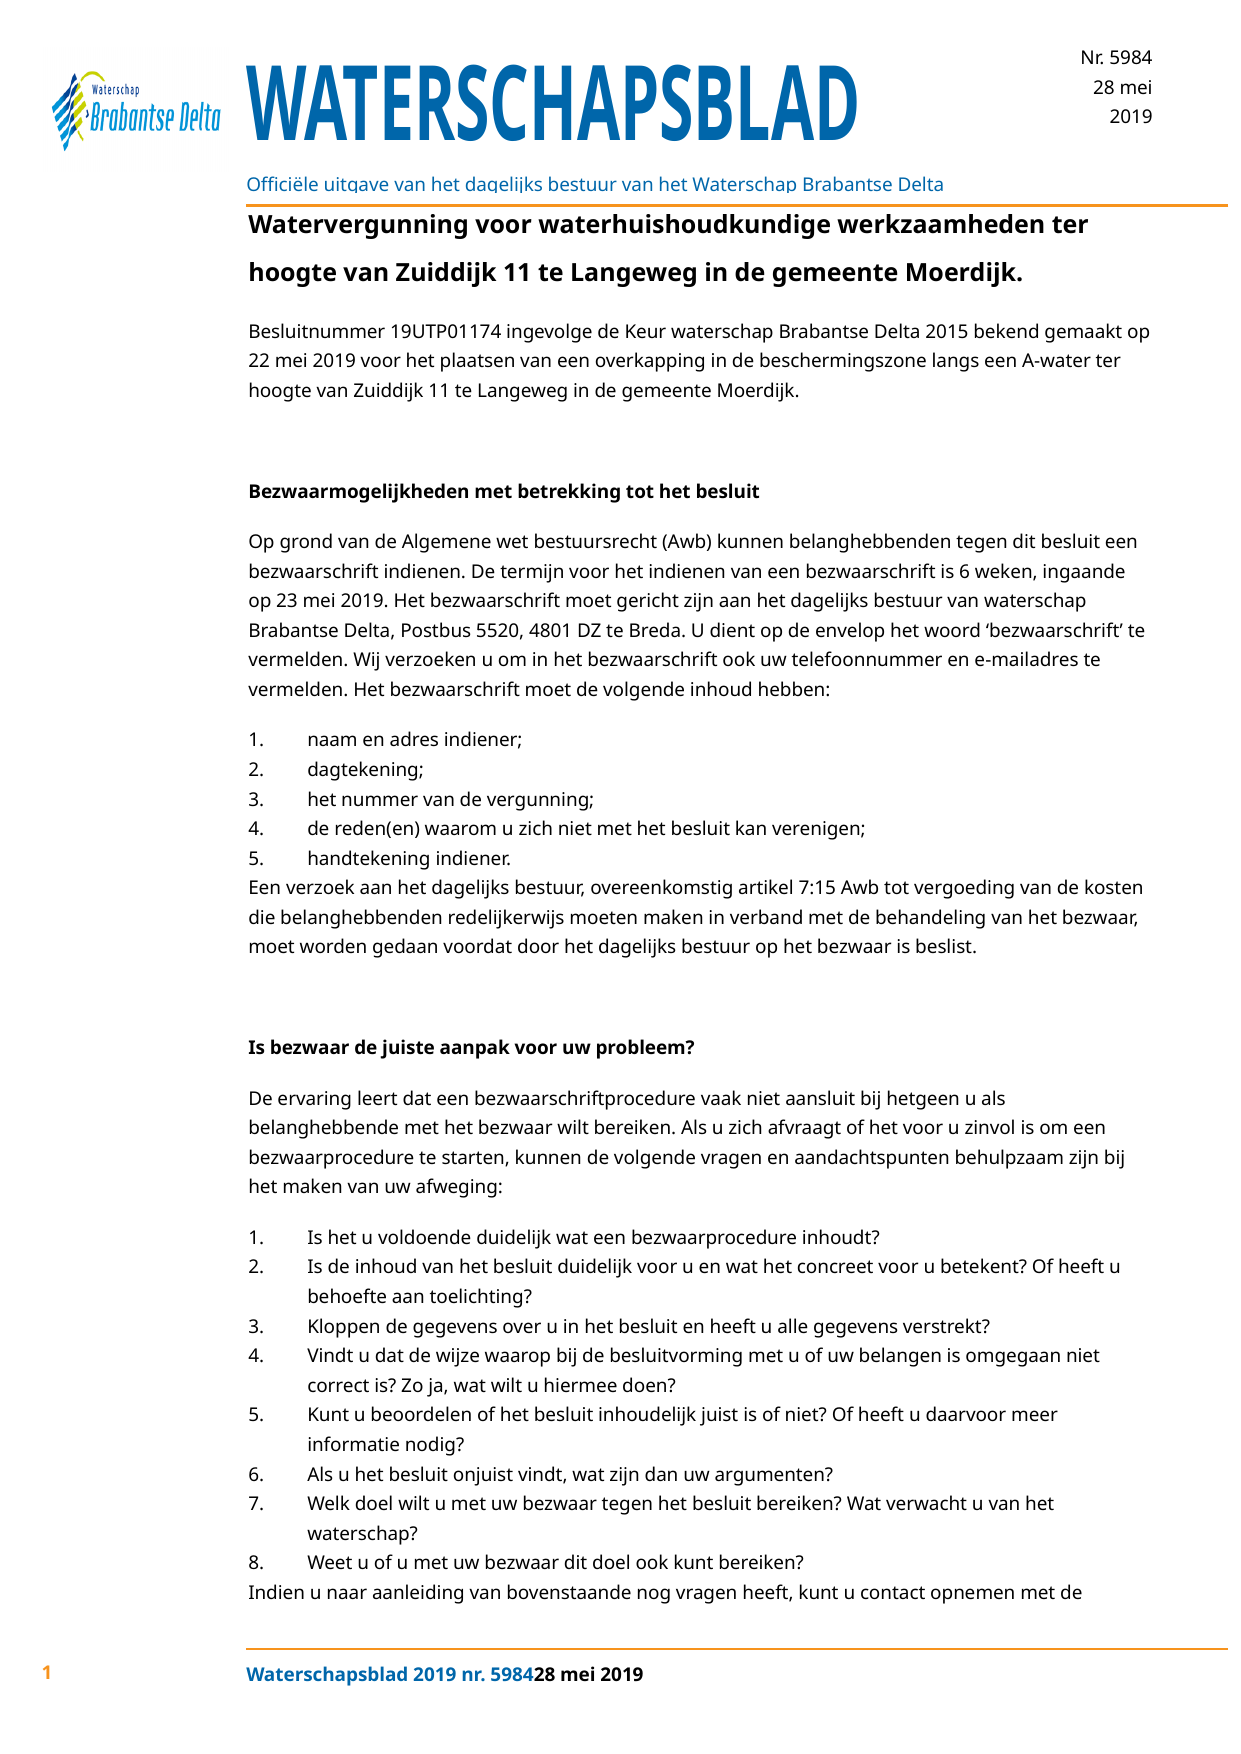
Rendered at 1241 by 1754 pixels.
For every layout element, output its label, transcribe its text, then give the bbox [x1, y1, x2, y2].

text De ervaring leert dat een bezwaarschriftprocedure vaak niet aansluit bij hetgeen u als belanghebbende met het bezwaar wilt bereiken. Als u zich afvraagt of het voor u zinvol is om een bezwaarprocedure te starten, kunnen de volgende vragen en aandachtspunten behulpzaam zijn bij het maken van uw afweging: [248, 1085, 1152, 1199]
list Vindt u dat de wijze waarop bij de besluitvorming met u of uw belangen is omgegaan niet correct is? Zo ja, wat wilt u hiermee doen? [248, 1342, 1152, 1398]
list naam en adres indiener; [248, 727, 1152, 752]
list Als u het besluit onjuist vindt, wat zijn dan uw argumenten? [248, 1461, 1152, 1487]
list Kloppen de gegevens over u in het besluit en heeft u alle gegevens verstrekt? [248, 1313, 1152, 1339]
list Is het u voldoende duidelijk wat een bezwaarprocedure inhoudt? [248, 1224, 1152, 1250]
text Op grond van de Algemene wet bestuursrecht (Awb) kunnen belanghebbenden tegen dit besluit een bezwaarschrift indienen. De termijn voor het indienen van een bezwaarschrift is 6 weken, ingaande op 23 mei 2019. Het bezwaarschrift moet gericht zijn aan het dagelijks bestuur van waterschap Brabantse Delta, Postbus 5520, 4801 DZ te Breda. U dient op de envelop het woord ‘bezwaarschrift’ te vermelden. Wij verzoeken u om in het bezwaarschrift ook uw telefoonnummer en e‑mailadres te vermelden. Het bezwaarschrift moet de volgende inhoud hebben: [248, 528, 1152, 702]
text Is bezwaar de juiste aanpak voor uw probleem? [248, 1034, 1152, 1060]
picture [41, 47, 231, 172]
text Een verzoek aan het dagelijks bestuur, overeenkomstig artikel 7:15 Awb tot vergoeding van de kosten die belanghebbenden redelijkerwijs moeten maken in verband met de behandeling van het bezwaar, moet worden gedaan voordat door het dagelijks bestuur op het bezwaar is beslist. [248, 874, 1152, 959]
text Bezwaarmogelijkheden met betrekking tot het besluit [248, 478, 1152, 504]
list Is de inhoud van het besluit duidelijk voor u en wat het concreet voor u betekent? Of heeft u behoefte aan toelichting? [248, 1254, 1152, 1309]
list dagtekening; [248, 756, 1152, 782]
text Besluitnummer 19UTP01174 ingevolge de Keur waterschap Brabantse Delta 2015 bekend gemaakt op 22 mei 2019 voor het plaatsen van een overkapping in de beschermingszone langs een A-water ter hoogte van Zuiddijk 11 te Langeweg in de gemeente Moerdijk. [248, 318, 1152, 403]
list Weet u of u met uw bezwaar dit doel ook kunt bereiken? [248, 1549, 1152, 1575]
list Welk doel wilt u met uw bezwaar tegen het besluit bereiken? Wat verwacht u van het waterschap? [248, 1490, 1152, 1546]
list Kunt u beoordelen of het besluit inhoudelijk juist is of niet? Of heeft u daarvoor meer informatie nodig? [248, 1402, 1152, 1457]
list handtekening indiener. [248, 845, 1152, 871]
text Indien u naar aanleiding van bovenstaande nog vragen heeft, kunt u contact opnemen met de [248, 1579, 1152, 1605]
list de reden(en) waarom u zich niet met het besluit kan verenigen; [248, 815, 1152, 841]
list het nummer van de vergunning; [248, 786, 1152, 812]
text Watervergunning voor waterhuishoudkundige werkzaamheden ter hoogte van Zuiddijk 11 te Langeweg in de gemeente Moerdijk. [248, 207, 1152, 288]
